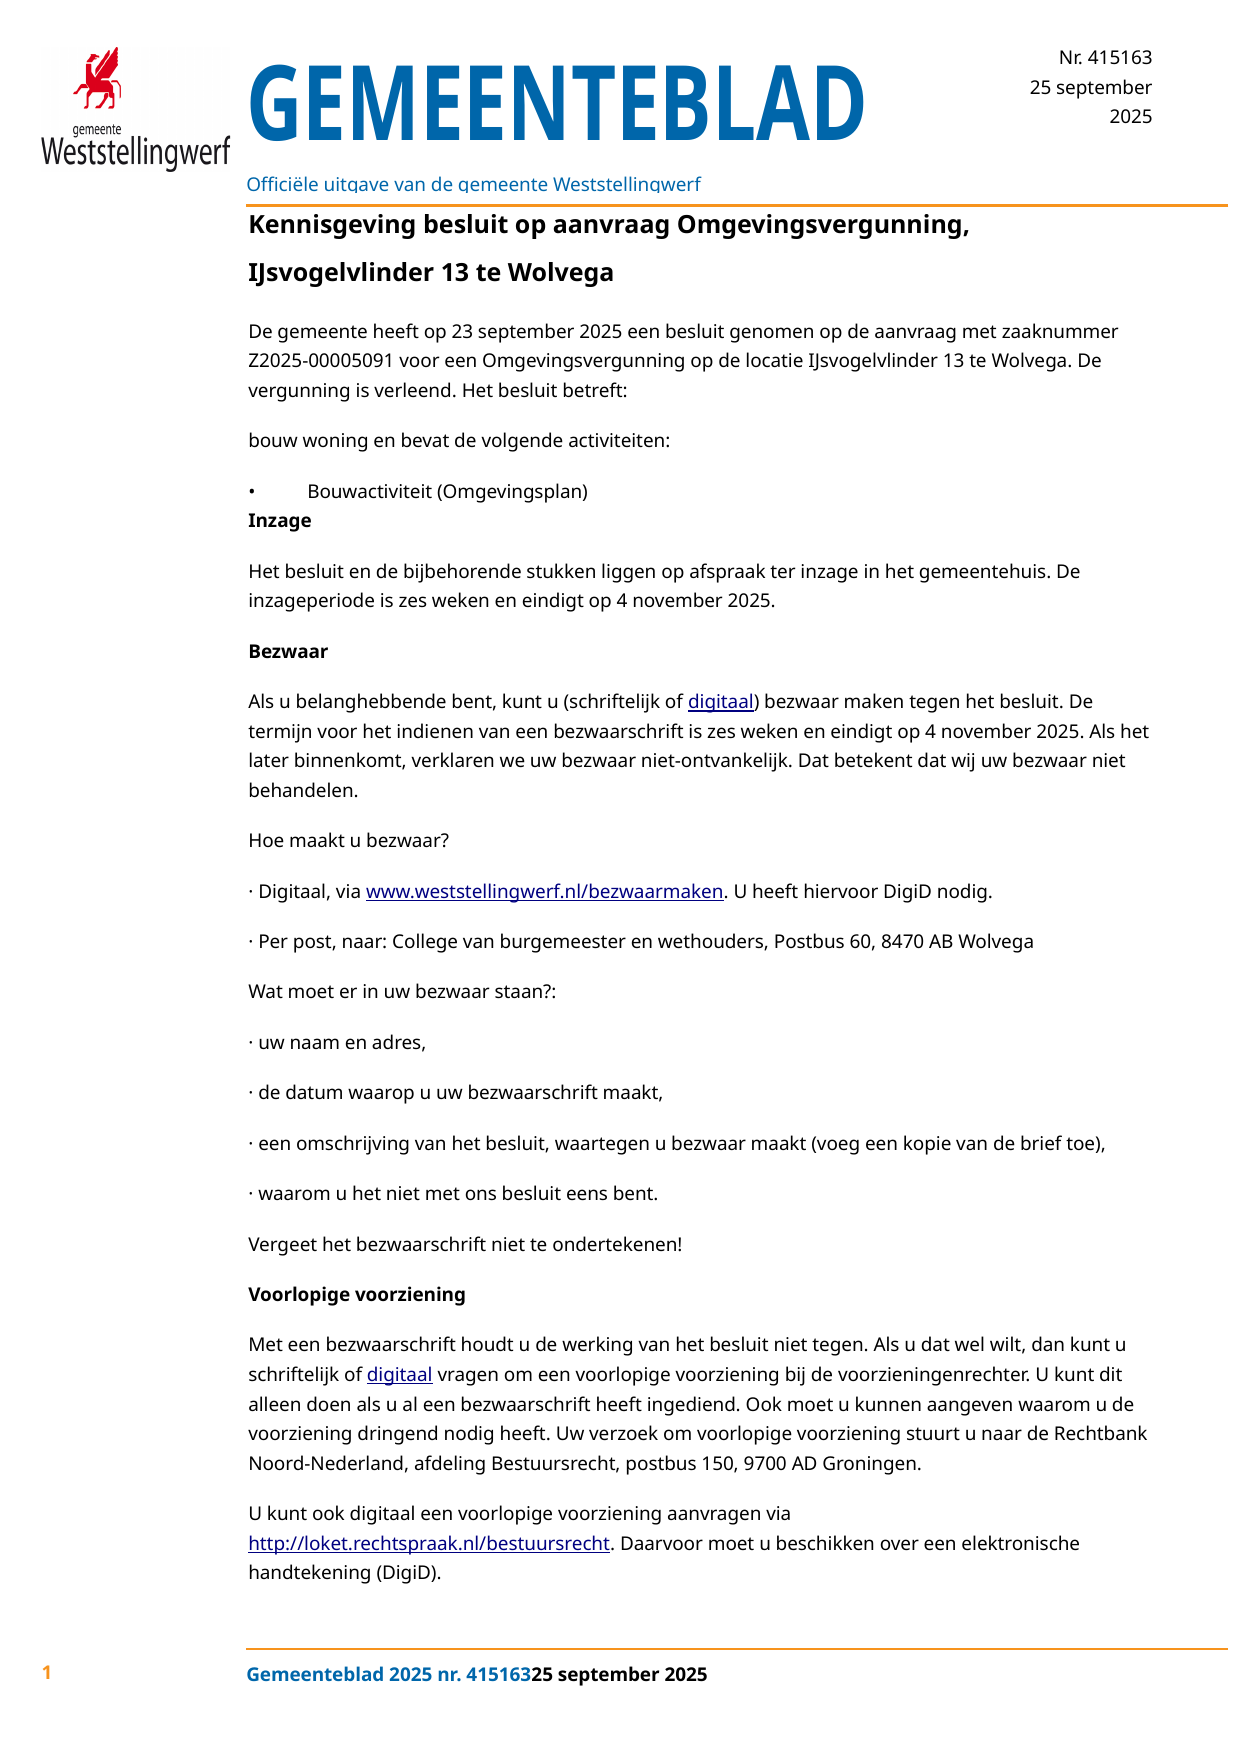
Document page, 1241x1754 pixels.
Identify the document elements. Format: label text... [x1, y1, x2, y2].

text · uw naam en adres, [248, 1029, 1152, 1055]
text · een omschrijving van het besluit, waartegen u bezwaar maakt (voeg een kopie van de brief toe), [248, 1130, 1152, 1156]
text · waarom u het niet met ons besluit eens bent. [248, 1180, 1152, 1206]
text Wat moet er in uw bezwaar staan?: [248, 979, 1152, 1004]
text Het besluit en de bijbehorende stukken liggen op afspraak ter inzage in het gemeentehuis. De inzageperiode is zes weken en eindigt op 4 november 2025. [248, 558, 1152, 613]
text Inzage [248, 507, 1152, 533]
text Bezwaar [248, 638, 1152, 664]
text Met een bezwaarschrift houdt u de werking van het besluit niet tegen. Als u dat wel wilt, dan kunt u schriftelijk of digitaal vragen om een voorlopige voorziening bij de voorzieningenrechter. U kunt dit alleen doen als u al een bezwaarschrift heeft ingediend. Ook moet u kunnen aangeven waarom u de voorziening dringend nodig heeft. Uw verzoek om voorlopige voorziening stuurt u naar de Rechtbank Noord-Nederland, afdeling Bestuursrecht, postbus 150, 9700 AD Groningen. [248, 1332, 1152, 1476]
text Vergeet het bezwaarschrift niet te ondertekenen! [248, 1231, 1152, 1257]
text De gemeente heeft op 23 september 2025 een besluit genomen op de aanvraag met zaaknummer Z2025-00005091 voor een Omgevingsvergunning op de locatie IJsvogelvlinder 13 te Wolvega. De vergunning is verleend. Het besluit betreft: [248, 318, 1152, 403]
text Kennisgeving besluit op aanvraag Omgevingsvergunning, IJsvogelvlinder 13 te Wolvega [248, 207, 1152, 288]
text · de datum waarop u uw bezwaarschrift maakt, [248, 1079, 1152, 1105]
list Bouwactiviteit (Omgevingsplan) [248, 478, 1152, 504]
text Als u belanghebbende bent, kunt u (schriftelijk of digitaal) bezwaar maken tegen het besluit. De termijn voor het indienen van een bezwaarschrift is zes weken en eindigt op 4 november 2025. Als het later binnenkomt, verklaren we uw bezwaar niet-ontvankelijk. Dat betekent dat wij uw bezwaar niet behandelen. [248, 688, 1152, 803]
text U kunt ook digitaal een voorlopige voorziening aanvragen via http://loket.rechtspraak.nl/bestuursrecht. Daarvoor moet u beschikken over een elektronische handtekening (DigiD). [248, 1500, 1152, 1585]
text Hoe maakt u bezwaar? [248, 827, 1152, 853]
text Voorlopige voorziening [248, 1281, 1152, 1307]
text · Per post, naar: College van burgemeester en wethouders, Postbus 60, 8470 AB Wolvega [248, 928, 1152, 954]
picture [41, 47, 231, 172]
text bouw woning en bevat de volgende activiteiten: [248, 427, 1152, 453]
text · Digitaal, via www.weststellingwerf.nl/bezwaarmaken. U heeft hiervoor DigiD nodig. [248, 878, 1152, 904]
